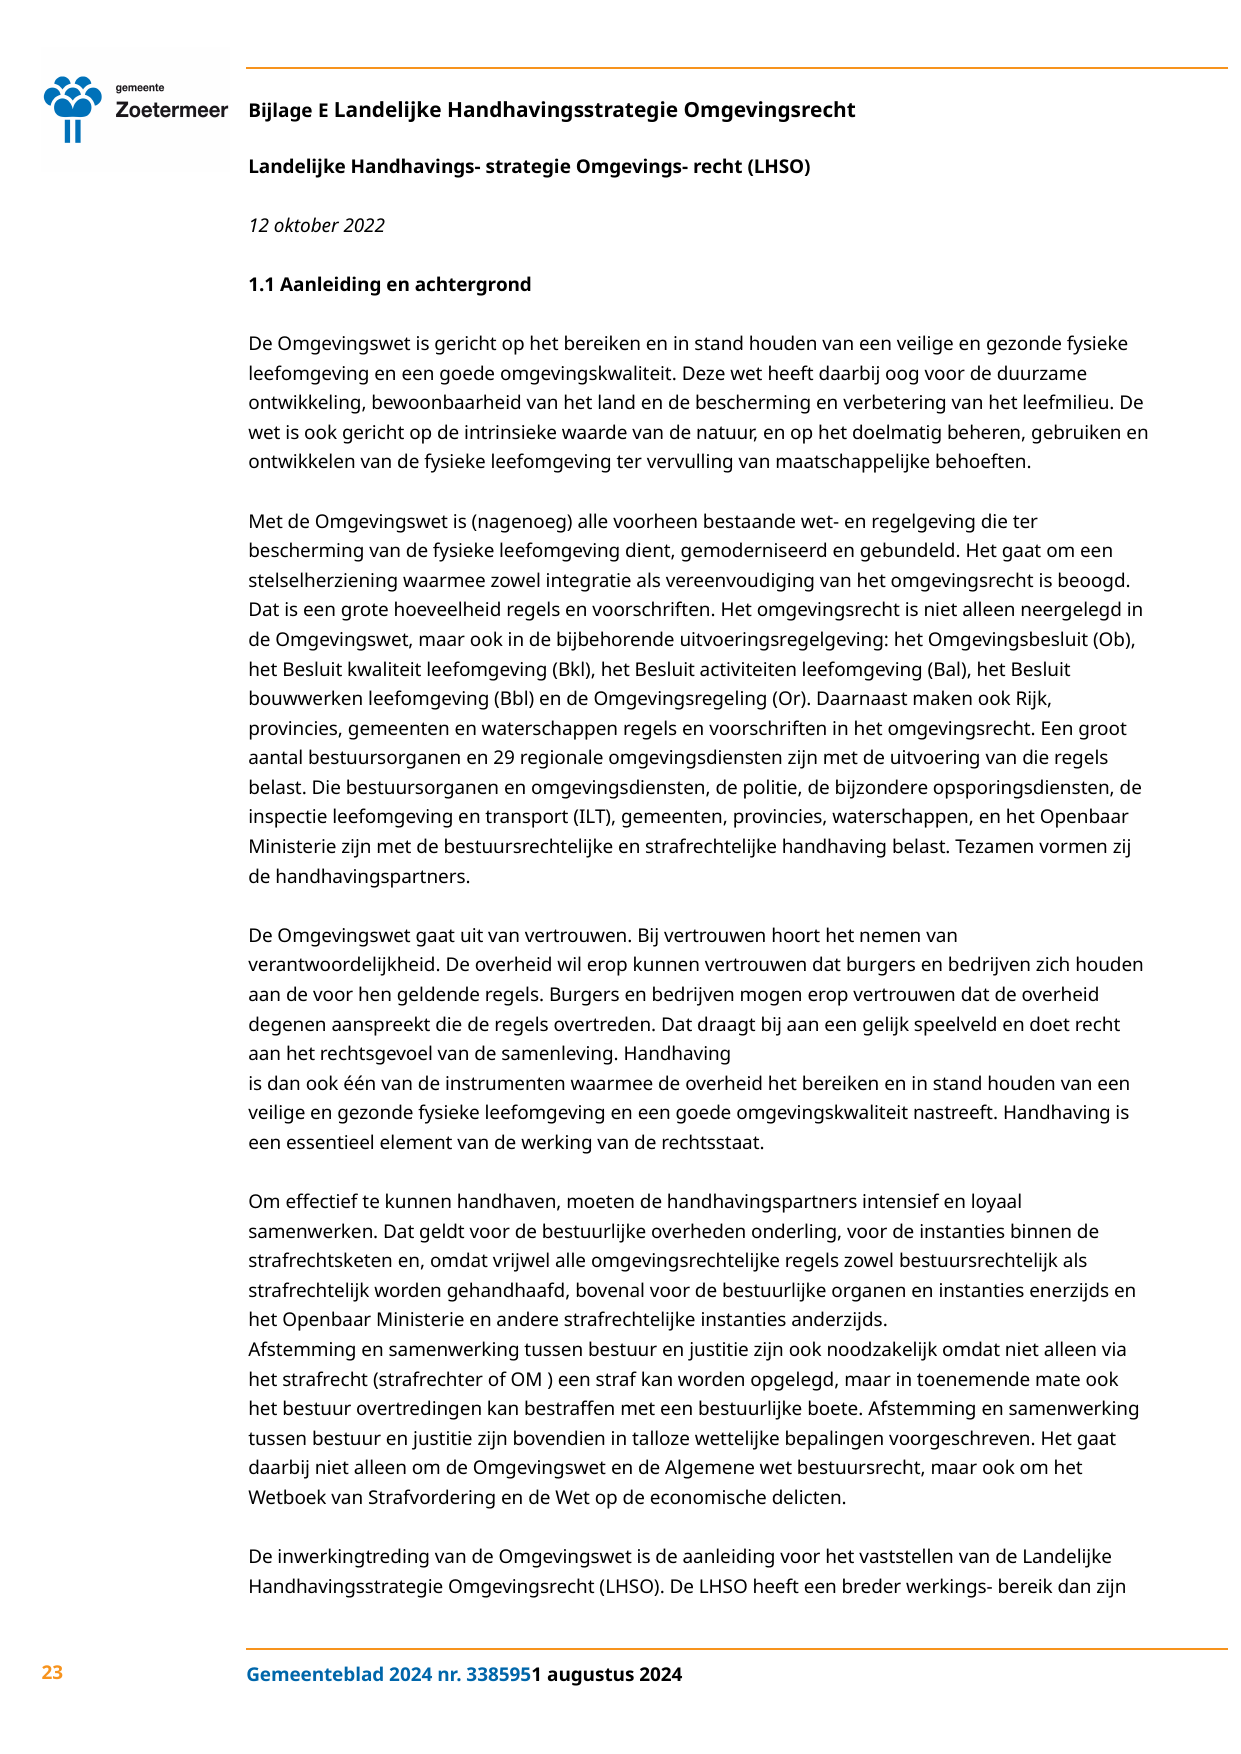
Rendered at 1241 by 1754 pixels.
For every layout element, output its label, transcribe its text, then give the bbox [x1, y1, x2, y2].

text is dan ook één van de instrumenten waarmee de overheid het bereiken en in stand houden van een veilige en gezonde fysieke leefomgeving en een goede omgevingskwaliteit nastreeft. Handhaving is een essentieel element van de werking van de rechtsstaat. [248, 1070, 1152, 1155]
text Afstemming en samenwerking tussen bestuur en justitie zijn ook noodzakelijk omdat niet alleen via het strafrecht (strafrechter of OM ) een straf kan worden opgelegd, maar in toenemende mate ook het bestuur overtredingen kan bestraffen met een bestuurlijke boete. Afstemming en samenwerking tussen bestuur en justitie zijn bovendien in talloze wettelijke bepalingen voorgeschreven. Het gaat daarbij niet alleen om de Omgevingswet en de Algemene wet bestuursrecht, maar ook om het Wetboek van Strafvordering en de Wet op de economische delicten. [248, 1336, 1152, 1510]
text 1.1 Aanleiding en achtergrond [248, 271, 1152, 297]
text De inwerkingtreding van de Omgevingswet is de aanleiding voor het vaststellen van de Landelijke Handhavingsstrategie Omgevingsrecht (LHSO). De LHSO heeft een breder werkings- bereik dan zijn [248, 1543, 1152, 1599]
text De Omgevingswet gaat uit van vertrouwen. Bij vertrouwen hoort het nemen van verantwoordelijkheid. De overheid wil erop kunnen vertrouwen dat burgers en bedrijven zich houden aan de voor hen geldende regels. Burgers en bedrijven mogen erop vertrouwen dat de overheid degenen aanspreekt die de regels overtreden. Dat draagt bij aan een gelijk speelveld en doet recht aan het rechtsgevoel van de samenleving. Handhaving [248, 922, 1152, 1066]
text Landelijke Handhavings- strategie Omgevings- recht (LHSO) [248, 153, 1152, 179]
text Dat is een grote hoeveelheid regels en voorschriften. Het omgevingsrecht is niet alleen neergelegd in de Omgevingswet, maar ook in de bijbehorende uitvoeringsregelgeving: het Omgevingsbesluit (Ob), het Besluit kwaliteit leefomgeving (Bkl), het Besluit activiteiten leefomgeving (Bal), het Besluit bouwwerken leefomgeving (Bbl) en de Omgevingsregeling (Or). Daarnaast maken ook Rijk, provincies, gemeenten en waterschappen regels en voorschriften in het omgevingsrecht. Een groot aantal bestuursorganen en 29 regionale omgevingsdiensten zijn met de uitvoering van die regels belast. Die bestuursorganen en omgevingsdiensten, de politie, de bijzondere opsporingsdiensten, de inspectie leefomgeving en transport (ILT), gemeenten, provincies, waterschappen, en het Openbaar Ministerie zijn met de bestuursrechtelijke en strafrechtelijke handhaving belast. Tezamen vormen zij de handhavingspartners. [248, 597, 1152, 889]
picture [41, 47, 231, 172]
text Bijlage E Landelijke Handhavingsstrategie Omgevingsrecht [248, 95, 1152, 123]
text De Omgevingswet is gericht op het bereiken en in stand houden van een veilige en gezonde fysieke leefomgeving en een goede omgevingskwaliteit. Deze wet heeft daarbij oog voor de duurzame ontwikkeling, bewoonbaarheid van het land en de bescherming en verbetering van het leefmilieu. De wet is ook gericht op de intrinsieke waarde van de natuur, en op het doelmatig beheren, gebruiken en ontwikkelen van de fysieke leefomgeving ter vervulling van maatschappelijke behoeften. [248, 330, 1152, 474]
text Om effectief te kunnen handhaven, moeten de handhavingspartners intensief en loyaal samenwerken. Dat geldt voor de bestuurlijke overheden onderling, voor de instanties binnen de strafrechtsketen en, omdat vrijwel alle omgevingsrechtelijke regels zowel bestuursrechtelijk als strafrechtelijk worden gehandhaafd, bovenal voor de bestuurlijke organen en instanties enerzijds en het Openbaar Ministerie en andere strafrechtelijke instanties anderzijds. [248, 1188, 1152, 1332]
text 12 oktober 2022 [248, 212, 1152, 238]
text Met de Omgevingswet is (nagenoeg) alle voorheen bestaande wet- en regelgeving die ter bescherming van de fysieke leefomgeving dient, gemoderniseerd en gebundeld. Het gaat om een stelselherziening waarmee zowel integratie als vereenvoudiging van het omgevingsrecht is beoogd. [248, 508, 1152, 593]
